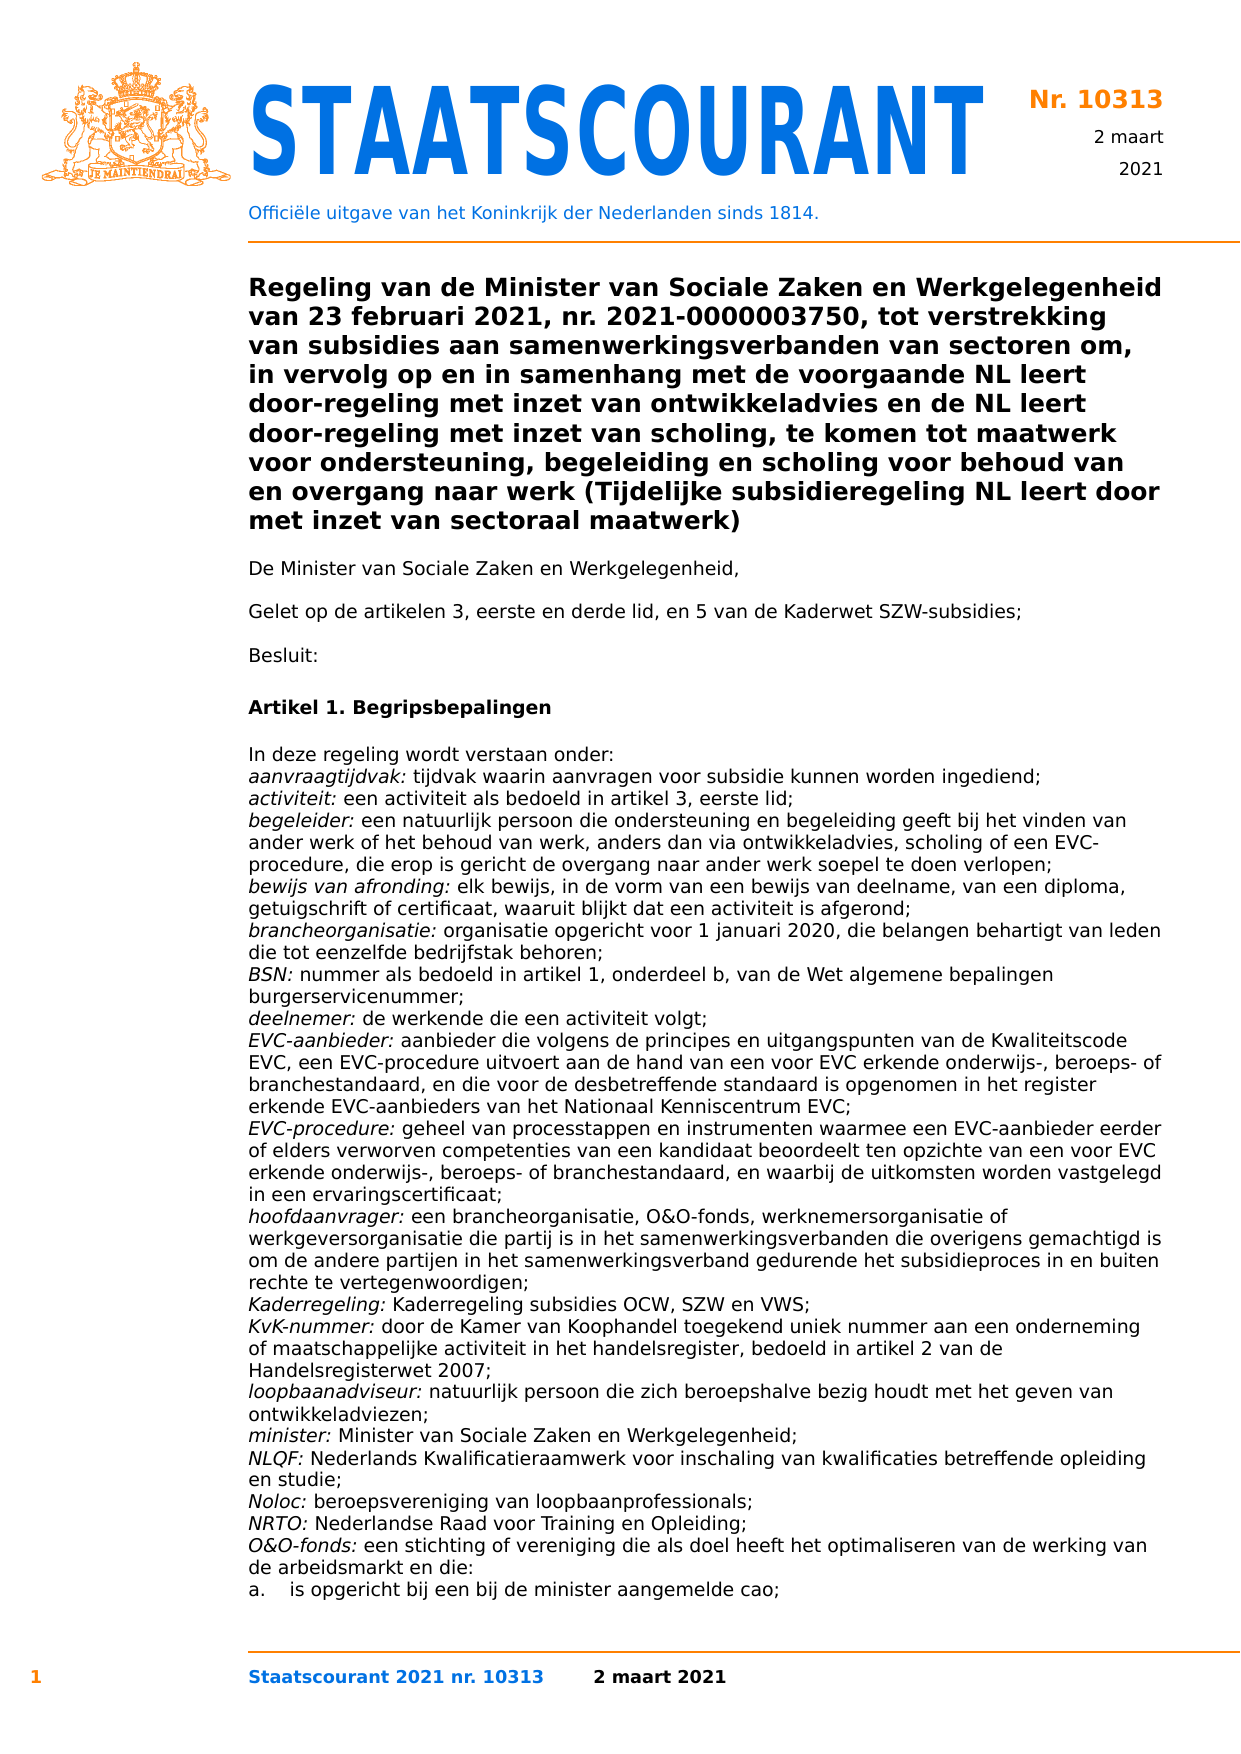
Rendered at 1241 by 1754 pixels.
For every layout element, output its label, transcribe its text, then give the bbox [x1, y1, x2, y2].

text NLQF: Nederlands Kwalificatieraamwerk voor inschaling van kwalificaties betreffende opleiding en studie; [248, 1447, 1163, 1491]
text aanvraagtijdvak: tijdvak waarin aanvragen voor subsidie kunnen worden ingediend; [248, 766, 1163, 788]
text EVC-procedure: geheel van processtappen en instrumenten waarmee een EVC-aanbieder eerder of elders verworven competenties van een kandidaat beoordeelt ten opzichte van een voor EVC erkende onderwijs-, beroeps- of branchestandaard, en waarbij de uitkomsten worden vastgelegd in een ervaringscertificaat; [248, 1118, 1163, 1206]
text a. is opgericht bij een bij de minister aangemelde cao; [248, 1579, 1163, 1601]
text De Minister van Sociale Zaken en Werkgelegenheid, [248, 557, 1163, 579]
subtitle Regeling van de Minister van Sociale Zaken en Werkgelegenheid van 23 februari 2021, nr. 2021-0000003750, tot verstrekking van subsidies aan samenwerkingsverbanden van sectoren om, in vervolg op en in samenhang met de voorgaande NL leert door-regeling met inzet van ontwikkeladvies en de NL leert door-regeling met inzet van scholing, te komen tot maatwerk voor ondersteuning, begeleiding en scholing voor behoud van en overgang naar werk (Tijdelijke subsidieregeling NL leert door met inzet van sectoraal maatwerk) [248, 273, 1163, 536]
text bewijs van afronding: elk bewijs, in de vorm van een bewijs van deelname, van een diploma, getuigschrift of certificaat, waaruit blijkt dat een activiteit is afgerond; [248, 876, 1163, 920]
table_cell 2 maart [998, 121, 1240, 153]
table_cell Officiële uitgave van het Koninkrijk der Nederlanden sinds 1814. [248, 203, 1240, 241]
text In deze regeling wordt verstaan onder: [248, 744, 1163, 766]
text Noloc: beroepsvereniging van loopbaanprofessionals; [248, 1491, 1163, 1513]
table_header STAATSCOURANT [248, 62, 998, 203]
text loopbaanadviseur: natuurlijk persoon die zich beroepshalve bezig houdt met het geven van ontwikkeladviezen; [248, 1381, 1163, 1425]
text EVC-aanbieder: aanbieder die volgens de principes en uitgangspunten van de Kwaliteitscode EVC, een EVC-procedure uitvoert aan de hand van een voor EVC erkende onderwijs-, beroeps- of branchestandaard, en die voor de desbetreffende standaard is opgenomen in het register erkende EVC-aanbieders van het Nationaal Kenniscentrum EVC; [248, 1030, 1163, 1118]
text minister: Minister van Sociale Zaken en Werkgelegenheid; [248, 1425, 1163, 1447]
text KvK-nummer: door de Kamer van Koophandel toegekend uniek nummer aan een onderneming of maatschappelijke activiteit in het handelsregister, bedoeld in artikel 2 van de Handelsregisterwet 2007; [248, 1316, 1163, 1381]
picture [41, 62, 231, 186]
text BSN: nummer als bedoeld in artikel 1, onderdeel b, van de Wet algemene bepalingen burgerservicenummer; [248, 964, 1163, 1008]
subtitle Artikel 1. Begripsbepalingen [248, 697, 1163, 719]
table_header Nr. 10313 [998, 62, 1240, 121]
table_header [25, 62, 248, 241]
text O&O-fonds: een stichting of vereniging die als doel heeft het optimaliseren van de werking van de arbeidsmarkt en die: [248, 1535, 1163, 1579]
text Besluit: [248, 645, 1163, 667]
table_cell 2021 [998, 153, 1240, 203]
text hoofdaanvrager: een brancheorganisatie, O&O-fonds, werknemersorganisatie of werkgeversorganisatie die partij is in het samenwerkingsverbanden die overigens gemachtigd is om de andere partijen in het samenwerkingsverband gedurende het subsidieproces in en buiten rechte te vertegenwoordigen; [248, 1206, 1163, 1293]
text begeleider: een natuurlijk persoon die ondersteuning en begeleiding geeft bij het vinden van ander werk of het behoud van werk, anders dan via ontwikkeladvies, scholing of een EVC-procedure, die erop is gericht de overgang naar ander werk soepel te doen verlopen; [248, 810, 1163, 876]
text brancheorganisatie: organisatie opgericht voor 1 januari 2020, die belangen behartigt van leden die tot eenzelfde bedrijfstak behoren; [248, 920, 1163, 964]
text Gelet op de artikelen 3, eerste en derde lid, en 5 van de Kaderwet SZW-subsidies; [248, 601, 1163, 623]
text activiteit: een activiteit als bedoeld in artikel 3, eerste lid; [248, 788, 1163, 810]
text NRTO: Nederlandse Raad voor Training en Opleiding; [248, 1513, 1163, 1535]
text Kaderregeling: Kaderregeling subsidies OCW, SZW en VWS; [248, 1293, 1163, 1316]
text deelnemer: de werkende die een activiteit volgt; [248, 1008, 1163, 1030]
